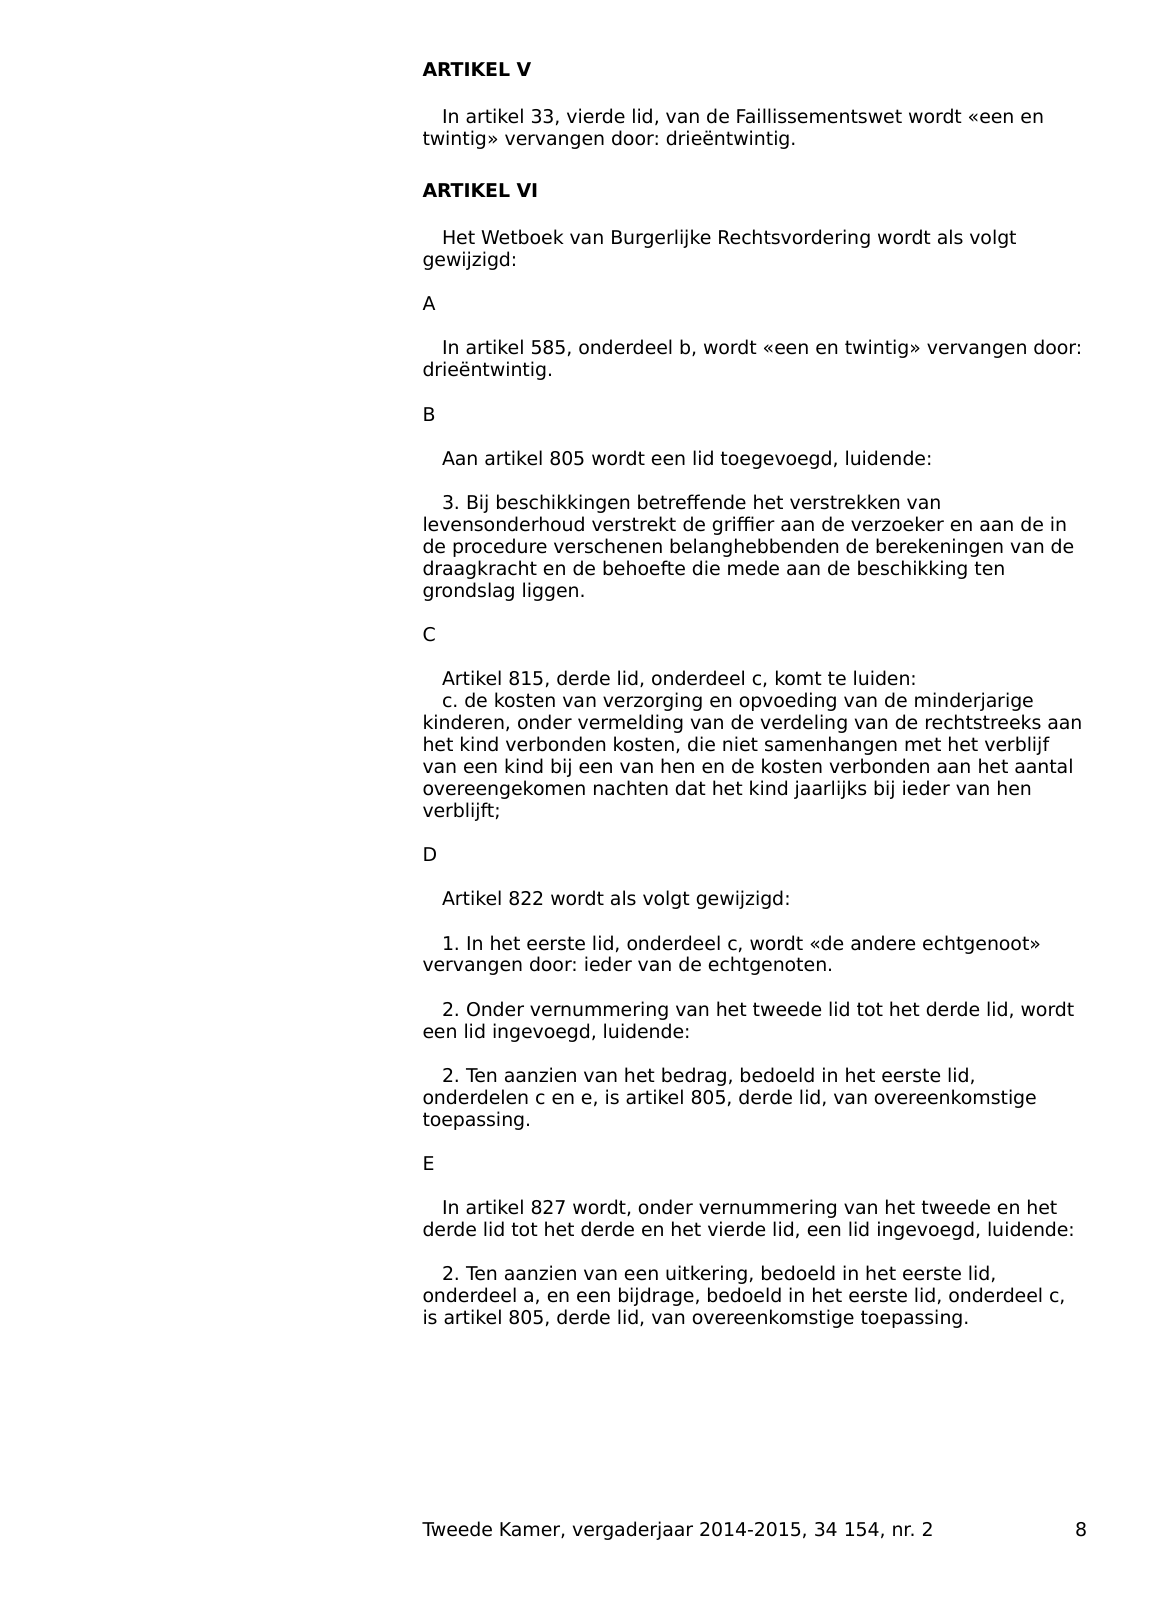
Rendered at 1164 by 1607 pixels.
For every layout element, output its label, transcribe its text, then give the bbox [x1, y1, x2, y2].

text c. de kosten van verzorging en opvoeding van de minderjarige kinderen, onder vermelding van de verdeling van de rechtstreeks aan het kind verbonden kosten, die niet samenhangen met het verblijf van een kind bij een van hen en de kosten verbonden aan het aantal overeengekomen nachten dat het kind jaarlijks bij ieder van hen verblijft; [422, 690, 1087, 822]
text 2. Ten aanzien van een uitkering, bedoeld in het eerste lid, onderdeel a, en een bijdrage, bedoeld in het eerste lid, onderdeel c, is artikel 805, derde lid, van overeenkomstige toepassing. [422, 1263, 1087, 1329]
text Het Wetboek van Burgerlijke Rechtsvordering wordt als volgt gewijzigd: [422, 227, 1087, 271]
subtitle ARTIKEL VI [422, 180, 1087, 202]
text A [422, 293, 1087, 315]
text In artikel 33, vierde lid, van de Faillissementswet wordt «een en twintig» vervangen door: drieëntwintig. [422, 106, 1087, 150]
text D [422, 844, 1087, 866]
text 1. In het eerste lid, onderdeel c, wordt «de andere echtgenoot» vervangen door: ieder van de echtgenoten. [422, 932, 1087, 976]
text Aan artikel 805 wordt een lid toegevoegd, luidende: [422, 448, 1087, 469]
text 2. Onder vernummering van het tweede lid tot het derde lid, wordt een lid ingevoegd, luidende: [422, 998, 1087, 1042]
text E [422, 1153, 1087, 1175]
text B [422, 403, 1087, 425]
text C [422, 624, 1087, 646]
text 2. Ten aanzien van het bedrag, bedoeld in het eerste lid, onderdelen c en e, is artikel 805, derde lid, van overeenkomstige toepassing. [422, 1065, 1087, 1131]
text Artikel 815, derde lid, onderdeel c, komt te luiden: [422, 668, 1087, 690]
text 3. Bij beschikkingen betreffende het verstrekken van levensonderhoud verstrekt de griffier aan de verzoeker en aan de in de procedure verschenen belanghebbenden de berekeningen van de draagkracht en de behoefte die mede aan de beschikking ten grondslag liggen. [422, 492, 1087, 602]
text Artikel 822 wordt als volgt gewijzigd: [422, 888, 1087, 910]
text In artikel 827 wordt, onder vernummering van het tweede en het derde lid tot het derde en het vierde lid, een lid ingevoegd, luidende: [422, 1197, 1087, 1241]
subtitle ARTIKEL V [422, 59, 1087, 81]
text In artikel 585, onderdeel b, wordt «een en twintig» vervangen door: drieëntwintig. [422, 337, 1087, 381]
